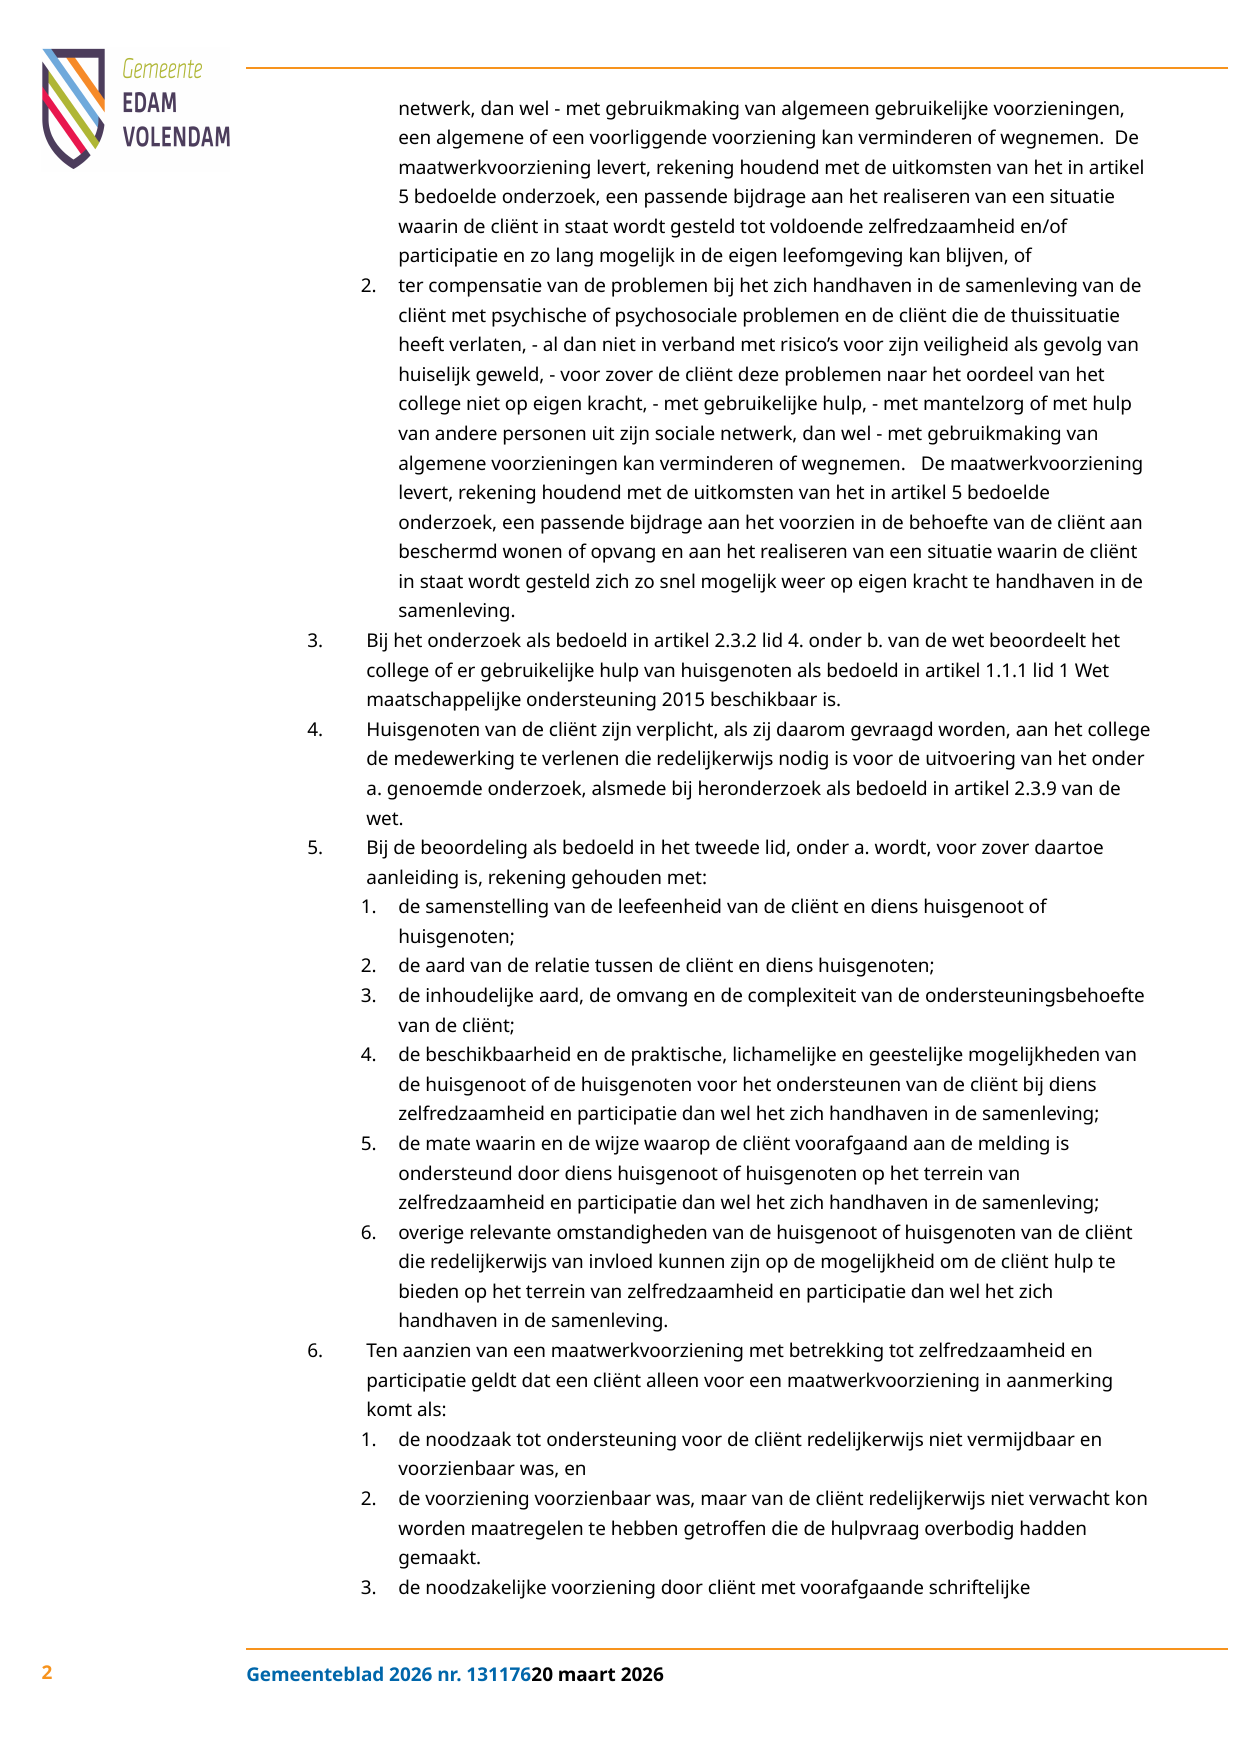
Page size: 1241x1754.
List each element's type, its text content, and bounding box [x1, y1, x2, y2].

list de beschikbaarheid en de praktische, lichamelijke en geestelijke mogelijkheden van de huisgenoot of de huisgenoten voor het ondersteunen van de cliënt bij diens zelfredzaamheid en participatie dan wel het zich handhaven in de samenleving; [361, 1041, 1152, 1126]
list de inhoudelijke aard, de omvang en de complexiteit van de ondersteuningsbehoefte van de cliënt; [361, 982, 1152, 1038]
list de aard van de relatie tussen de cliënt en diens huisgenoten; [361, 953, 1152, 978]
list Huisgenoten van de cliënt zijn verplicht, als zij daarom gevraagd worden, aan het college de medewerking te verlenen die redelijkerwijs nodig is voor de uitvoering van het onder a. genoemde onderzoek, alsmede bij heronderzoek als bedoeld in artikel 2.3.9 van de wet. [307, 716, 1152, 831]
list de noodzaak tot ondersteuning voor de cliënt redelijkerwijs niet vermijdbaar en voorzienbaar was, en [361, 1426, 1152, 1481]
list Bij de beoordeling als bedoeld in het tweede lid, onder a. wordt, voor zover daartoe aanleiding is, rekening gehouden met: [307, 834, 1152, 890]
list de samenstelling van de leefeenheid van de cliënt en diens huisgenoot of huisgenoten; [361, 893, 1152, 949]
list overige relevante omstandigheden van de huisgenoot of huisgenoten van de cliënt die redelijkerwijs van invloed kunnen zijn op de mogelijkheid om de cliënt hulp te bieden op het terrein van zelfredzaamheid en participatie dan wel het zich handhaven in de samenleving. [361, 1219, 1152, 1333]
picture [41, 47, 231, 172]
list de mate waarin en de wijze waarop de cliënt voorafgaand aan de melding is ondersteund door diens huisgenoot of huisgenoten op het terrein van zelfredzaamheid en participatie dan wel het zich handhaven in de samenleving; [361, 1130, 1152, 1215]
list netwerk, dan wel - met gebruikmaking van algemeen gebruikelijke voorzieningen, een algemene of een voorliggende voorziening kan verminderen of wegnemen. De maatwerkvoorziening levert, rekening houdend met de uitkomsten van het in artikel 5 bedoelde onderzoek, een passende bijdrage aan het realiseren van een situatie waarin de cliënt in staat wordt gesteld tot voldoende zelfredzaamheid en/of participatie en zo lang mogelijk in de eigen leefomgeving kan blijven, of [361, 95, 1152, 268]
list Bij het onderzoek als bedoeld in artikel 2.3.2 lid 4. onder b. van de wet beoordeelt het college of er gebruikelijke hulp van huisgenoten als bedoeld in artikel 1.1.1 lid 1 Wet maatschappelijke ondersteuning 2015 beschikbaar is. [307, 627, 1152, 712]
list Ten aanzien van een maatwerkvoorziening met betrekking tot zelfredzaamheid en participatie geldt dat een cliënt alleen voor een maatwerkvoorziening in aanmerking komt als: [307, 1337, 1152, 1422]
list ter compensatie van de problemen bij het zich handhaven in de samenleving van de cliënt met psychische of psychosociale problemen en de cliënt die de thuissituatie heeft verlaten, - al dan niet in verband met risico’s voor zijn veiligheid als gevolg van huiselijk geweld, - voor zover de cliënt deze problemen naar het oordeel van het college niet op eigen kracht, - met gebruikelijke hulp, - met mantelzorg of met hulp van andere personen uit zijn sociale netwerk, dan wel - met gebruikmaking van algemene voorzieningen kan verminderen of wegnemen. De maatwerkvoorziening levert, rekening houdend met de uitkomsten van het in artikel 5 bedoelde onderzoek, een passende bijdrage aan het voorzien in de behoefte van de cliënt aan beschermd wonen of opvang en aan het realiseren van een situatie waarin de cliënt in staat wordt gesteld zich zo snel mogelijk weer op eigen kracht te handhaven in de samenleving. [361, 272, 1152, 623]
list de voorziening voorzienbaar was, maar van de cliënt redelijkerwijs niet verwacht kon worden maatregelen te hebben getroffen die de hulpvraag overbodig hadden gemaakt. [361, 1485, 1152, 1570]
list de noodzakelijke voorziening door cliënt met voorafgaande schriftelijke [361, 1574, 1152, 1600]
